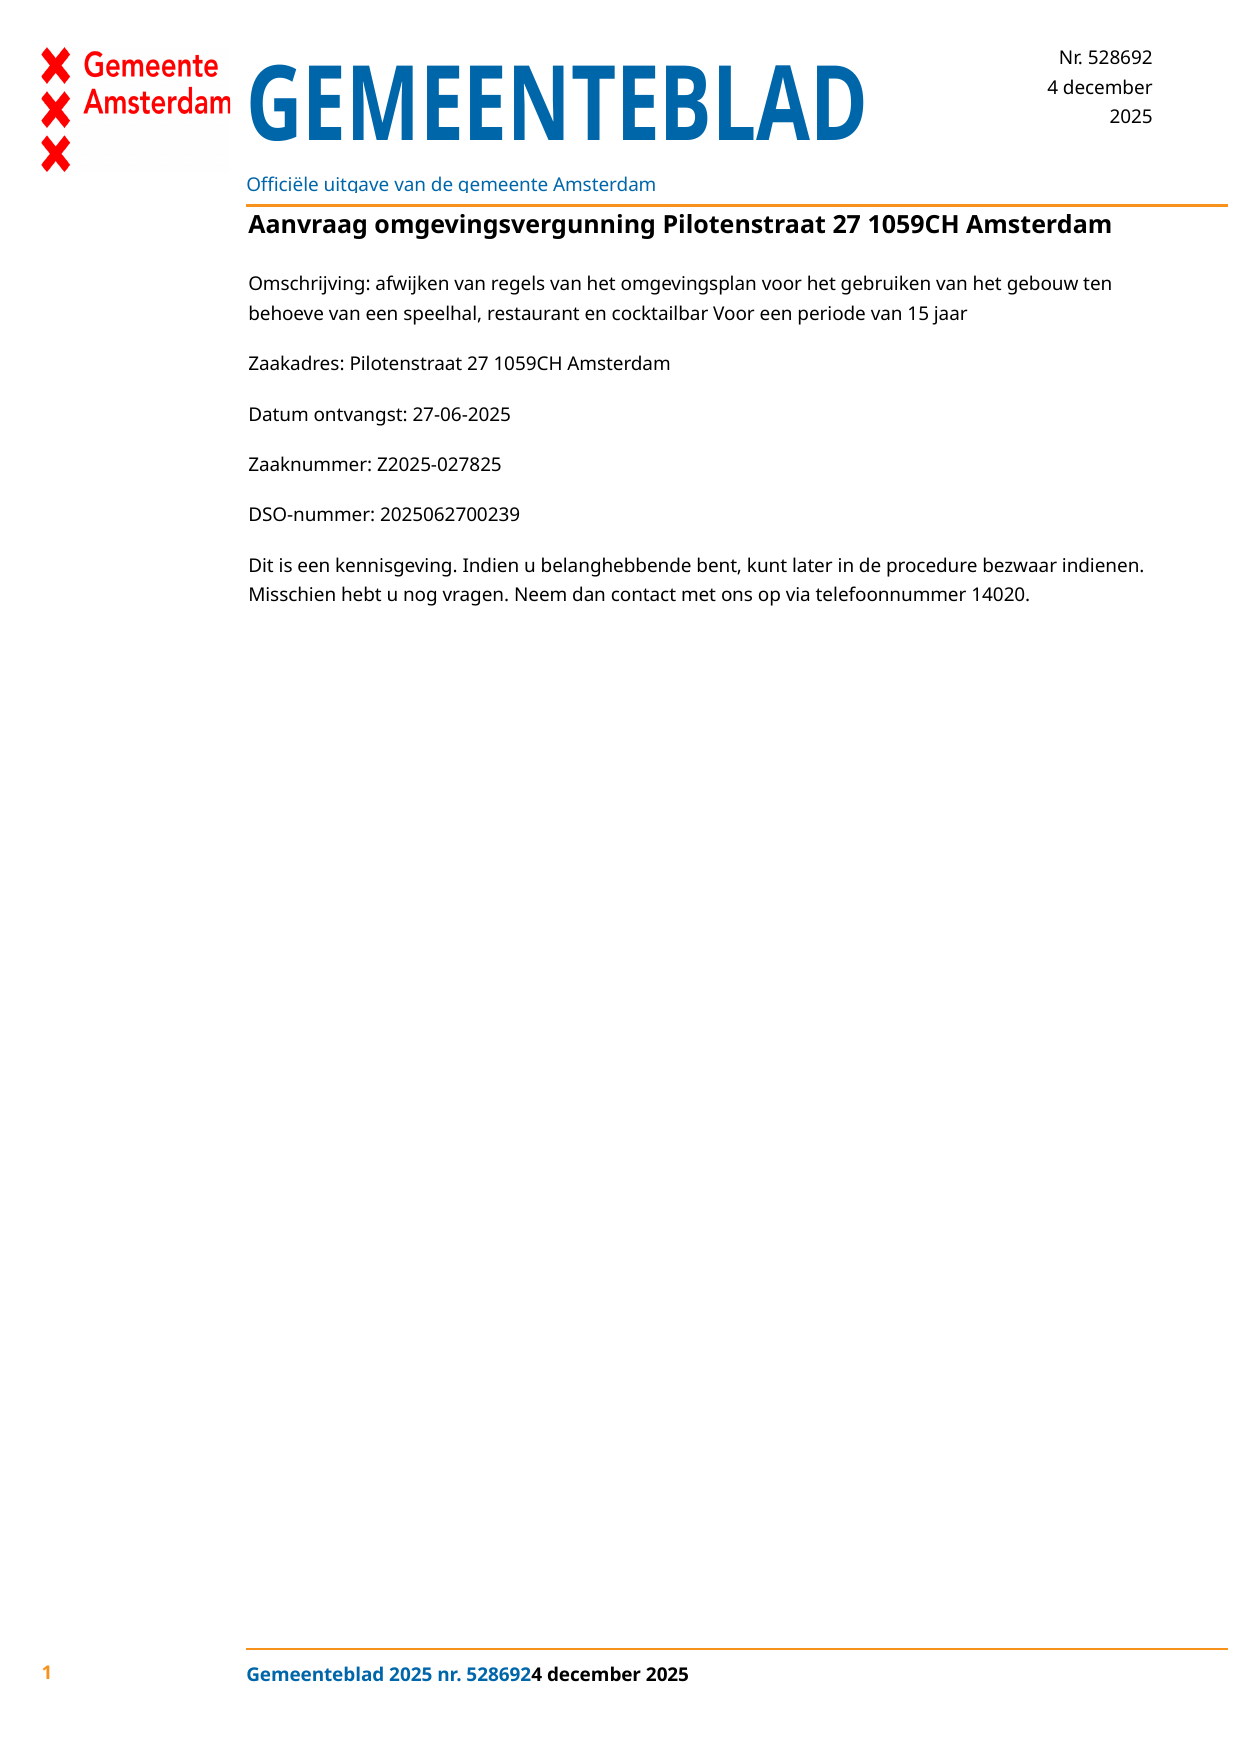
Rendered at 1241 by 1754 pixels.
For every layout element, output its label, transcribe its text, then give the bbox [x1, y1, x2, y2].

text Zaakadres: Pilotenstraat 27 1059CH Amsterdam [248, 350, 1152, 376]
text Omschrijving: afwijken van regels van het omgevingsplan voor het gebruiken van het gebouw ten behoeve van een speelhal, restaurant en cocktailbar Voor een periode van 15 jaar [248, 270, 1152, 326]
picture [41, 47, 231, 172]
text Dit is een kennisgeving. Indien u belanghebbende bent, kunt later in de procedure bezwaar indienen. Misschien hebt u nog vragen. Neem dan contact met ons op via telefoonnummer 14020. [248, 552, 1152, 607]
text Zaaknummer: Z2025-027825 [248, 451, 1152, 477]
text Datum ontvangst: 27-06-2025 [248, 401, 1152, 426]
text DSO-nummer: 2025062700239 [248, 502, 1152, 527]
text Aanvraag omgevingsvergunning Pilotenstraat 27 1059CH Amsterdam [248, 207, 1152, 241]
